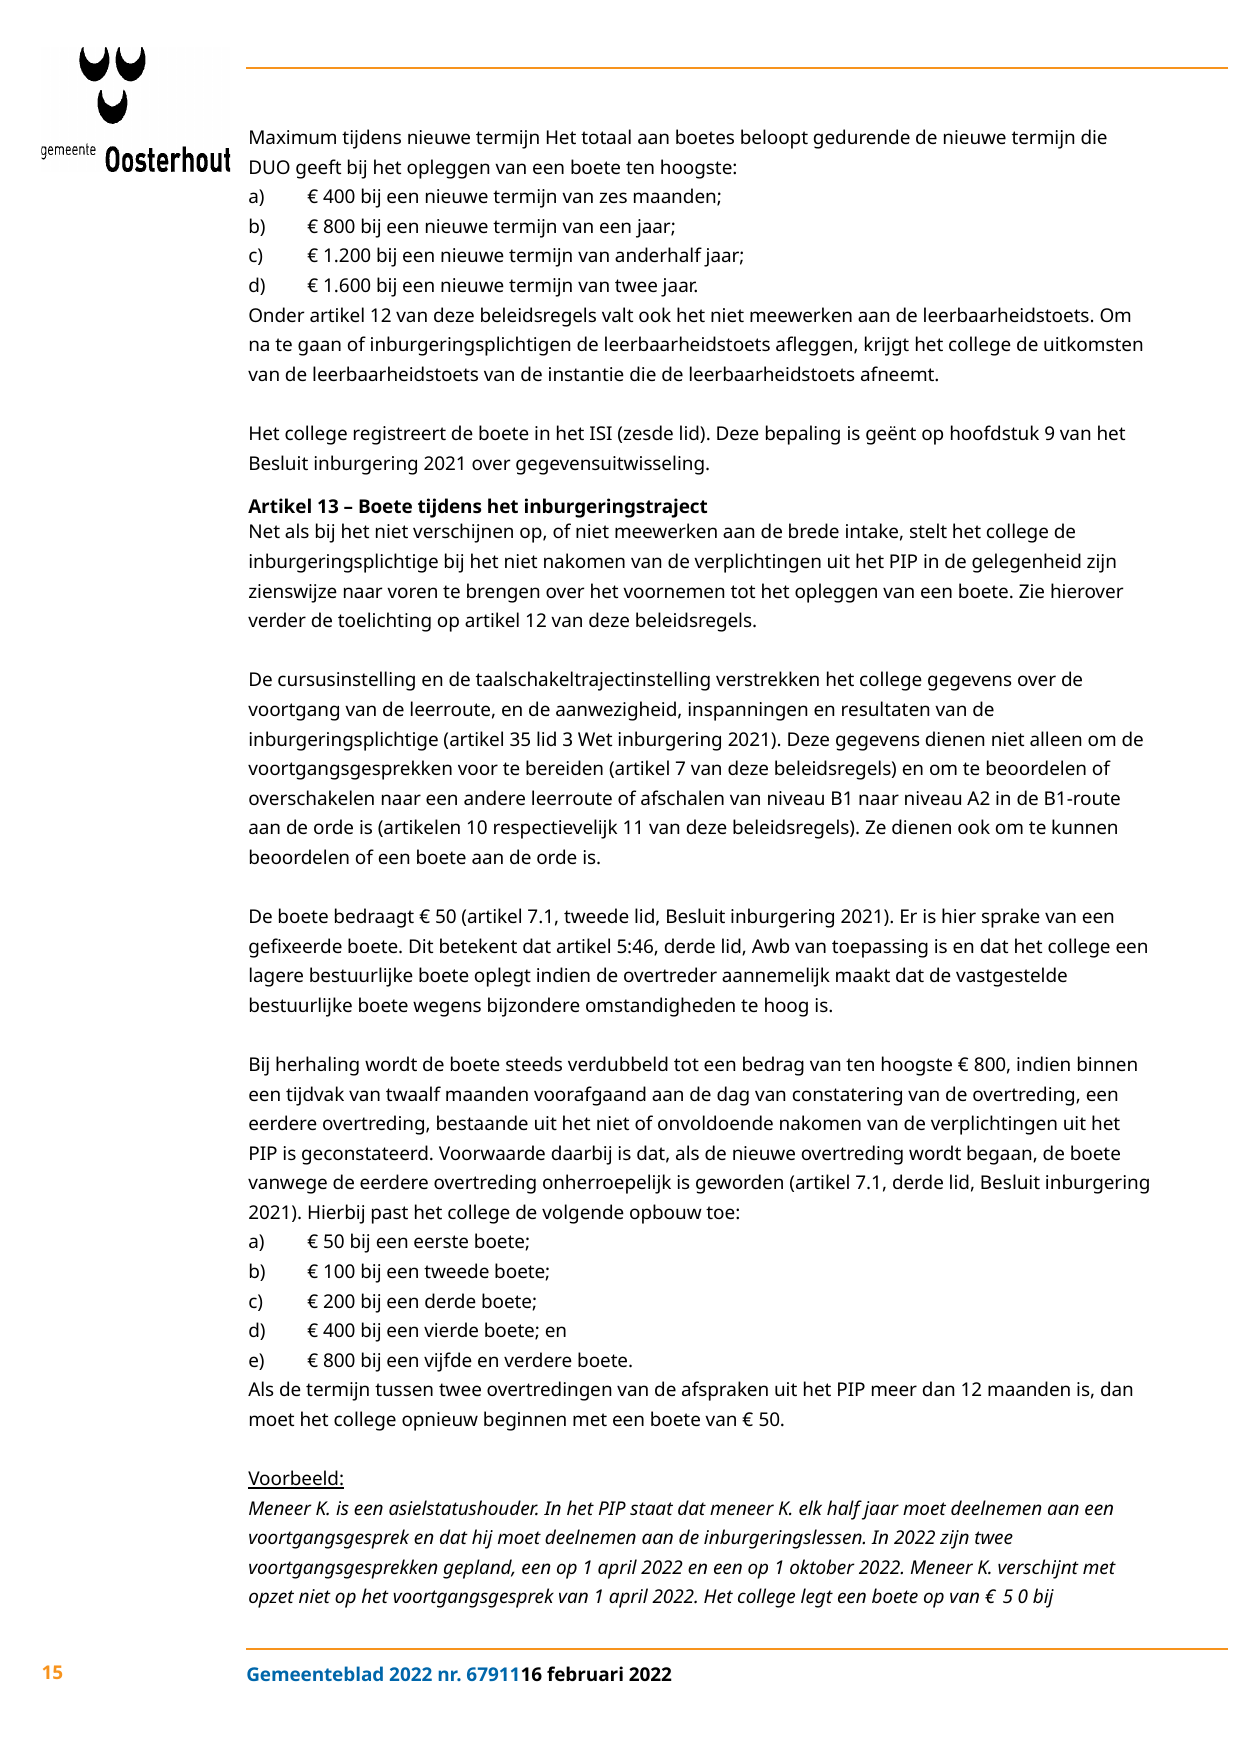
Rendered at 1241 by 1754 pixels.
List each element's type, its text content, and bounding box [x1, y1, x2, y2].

text Meneer K. is een asielstatushouder. In het PIP staat dat meneer K. elk half jaar moet deelnemen aan een voortgangsgesprek en dat hij moet deelnemen aan de inburgeringslessen. In 2022 zijn twee voortgangsgesprekken gepland, een op 1 april 2022 en een op 1 oktober 2022. Meneer K. verschijnt met opzet niet op het voortgangsgesprek van 1 april 2022. Het college legt een boete op van € 5 0 bij [248, 1495, 1152, 1609]
text Maximum tijdens nieuwe termijn Het totaal aan boetes beloopt gedurende de nieuwe termijn die DUO geeft bij het opleggen van een boete ten hoogste: [248, 124, 1152, 180]
text Artikel 13 – Boete tijdens het inburgeringstraject [248, 493, 1152, 519]
text Bij herhaling wordt de boete steeds verdubbeld tot een bedrag van ten hoogste € 800, indien binnen een tijdvak van twaalf maanden voorafgaand aan de dag van constatering van de overtreding, een eerdere overtreding, bestaande uit het niet of onvoldoende nakomen van de verplichtingen uit het PIP is geconstateerd. Voorwaarde daarbij is dat, als de nieuwe overtreding wordt begaan, de boete vanwege de eerdere overtreding onherroepelijk is geworden (artikel 7.1, derde lid, Besluit inburgering 2021). Hierbij past het college de volgende opbouw toe: [248, 1051, 1152, 1225]
list € 100 bij een tweede boete; [248, 1258, 1152, 1284]
list € 400 bij een vierde boete; en [248, 1317, 1152, 1343]
text De cursusinstelling en de taalschakeltrajectinstelling verstrekken het college gegevens over de voortgang van de leerroute, en de aanwezigheid, inspanningen en resultaten van de inburgeringsplichtige (artikel 35 lid 3 Wet inburgering 2021). Deze gegevens dienen niet alleen om de voortgangsgesprekken voor te bereiden (artikel 7 van deze beleidsregels) en om te beoordelen of overschakelen naar een andere leerroute of afschalen van niveau B1 naar niveau A2 in de B1-route aan de orde is (artikelen 10 respectievelijk 11 van deze beleidsregels). Ze dienen ook om te kunnen beoordelen of een boete aan de orde is. [248, 667, 1152, 870]
list € 1.200 bij een nieuwe termijn van anderhalf jaar; [248, 243, 1152, 268]
text Voorbeeld: [248, 1465, 1152, 1491]
list € 200 bij een derde boete; [248, 1288, 1152, 1313]
list € 800 bij een nieuwe termijn van een jaar; [248, 213, 1152, 239]
text Net als bij het niet verschijnen op, of niet meewerken aan de brede intake, stelt het college de inburgeringsplichtige bij het niet nakomen van de verplichtingen uit het PIP in de gelegenheid zijn zienswijze naar voren te brengen over het voornemen tot het opleggen van een boete. Zie hierover verder de toelichting op artikel 12 van deze beleidsregels. [248, 519, 1152, 633]
list € 1.600 bij een nieuwe termijn van twee jaar. [248, 272, 1152, 298]
text Als de termijn tussen twee overtredingen van de afspraken uit het PIP meer dan 12 maanden is, dan moet het college opnieuw beginnen met een boete van € 50. [248, 1377, 1152, 1432]
list € 50 bij een eerste boete; [248, 1229, 1152, 1254]
text Onder artikel 12 van deze beleidsregels valt ook het niet meewerken aan de leerbaarheidstoets. Om na te gaan of inburgeringsplichtigen de leerbaarheidstoets afleggen, krijgt het college de uitkomsten van de leerbaarheidstoets van de instantie die de leerbaarheidstoets afneemt. [248, 302, 1152, 387]
text De boete bedraagt € 50 (artikel 7.1, tweede lid, Besluit inburgering 2021). Er is hier sprake van een gefixeerde boete. Dit betekent dat artikel 5:46, derde lid, Awb van toepassing is en dat het college een lagere bestuurlijke boete oplegt indien de overtreder aannemelijk maakt dat de vastgestelde bestuurlijke boete wegens bijzondere omstandigheden te hoog is. [248, 903, 1152, 1018]
list € 800 bij een vijfde en verdere boete. [248, 1347, 1152, 1373]
text Het college registreert de boete in het ISI (zesde lid). Deze bepaling is geënt op hoofdstuk 9 van het Besluit inburgering 2021 over gegevensuitwisseling. [248, 420, 1152, 476]
picture [41, 47, 231, 172]
list € 400 bij een nieuwe termijn van zes maanden; [248, 183, 1152, 209]
